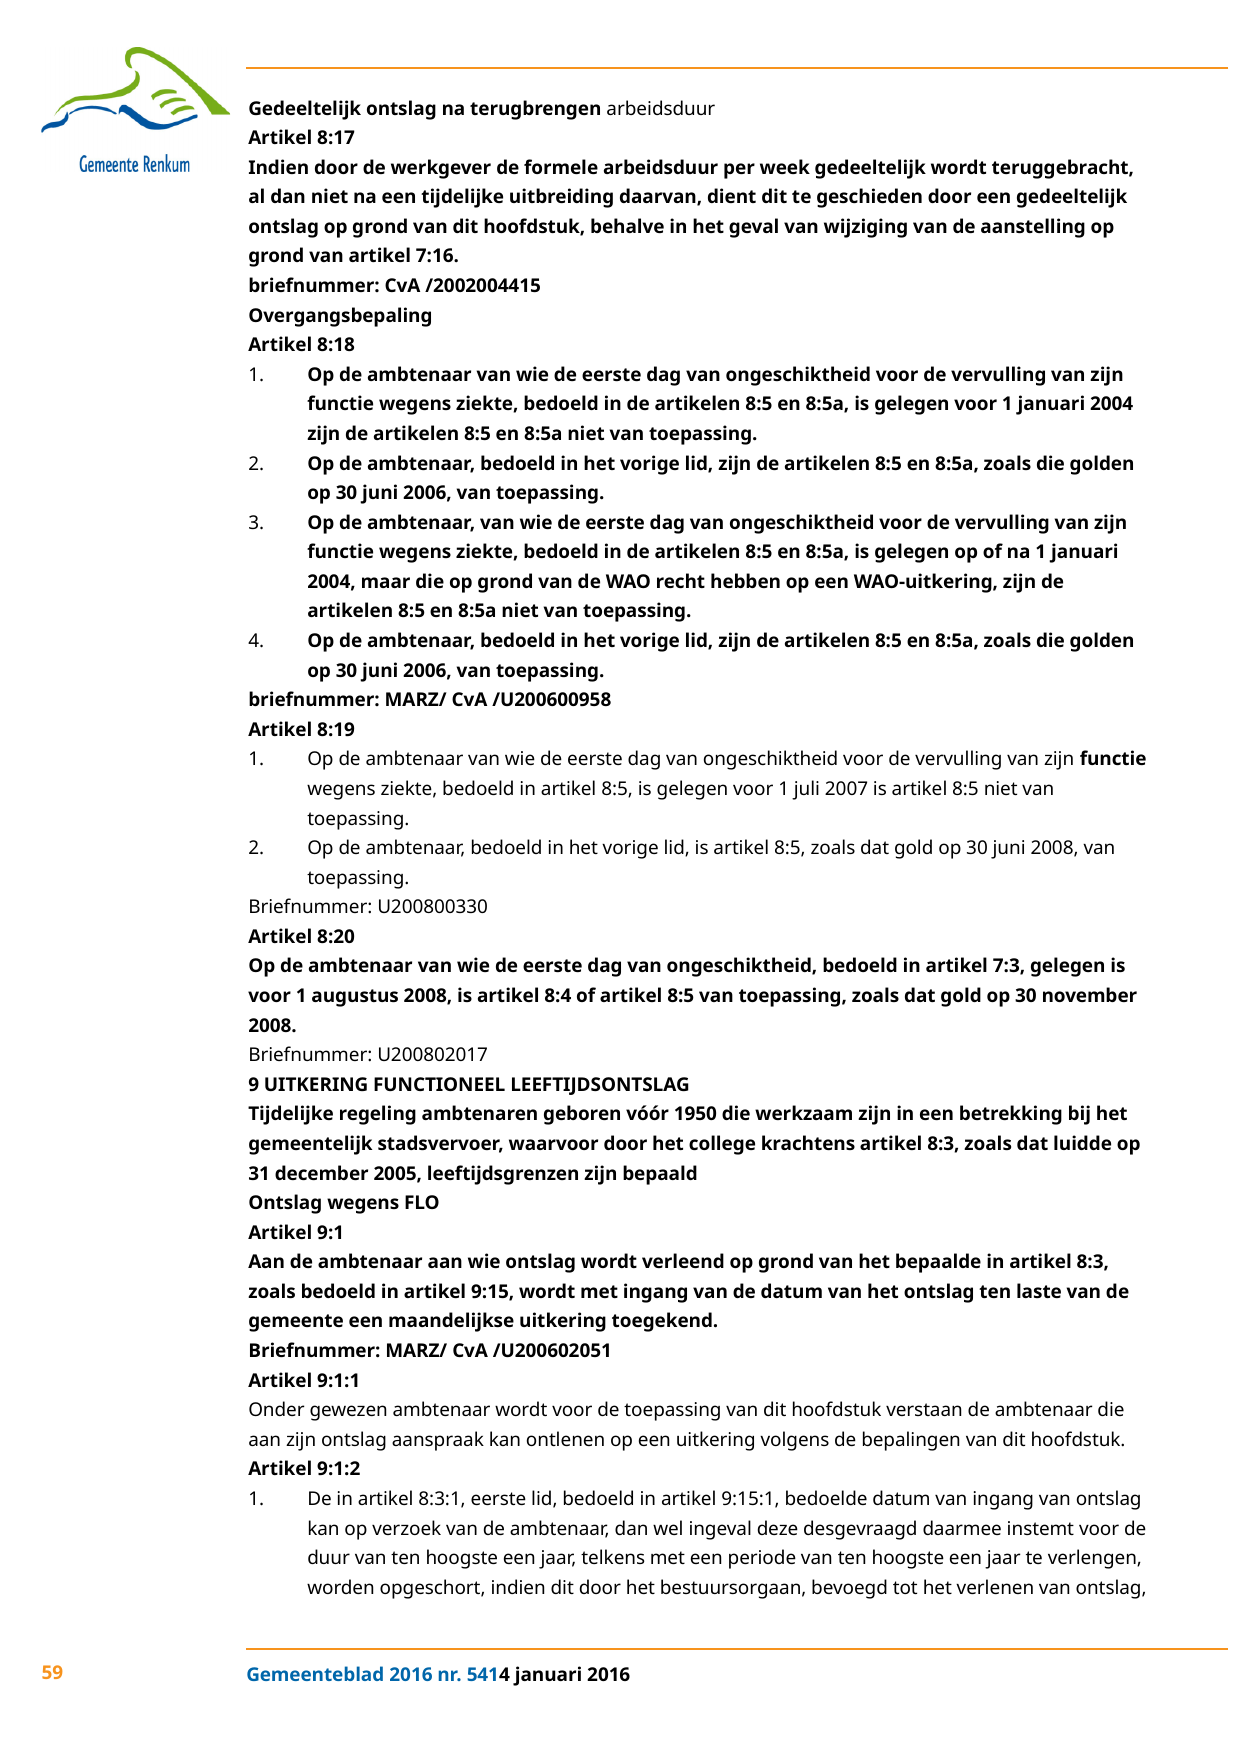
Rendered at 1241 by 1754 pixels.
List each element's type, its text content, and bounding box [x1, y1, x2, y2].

text Artikel 9:1:2 [248, 1456, 1152, 1481]
list Op de ambtenaar van wie de eerste dag van ongeschiktheid voor de vervulling van zijn functie wegens ziekte, bedoeld in de artikelen 8:5 en 8:5a, is gelegen voor 1 januari 2004 zijn de artikelen 8:5 en 8:5a niet van toepassing. [248, 361, 1152, 446]
text Artikel 8:20 [248, 923, 1152, 949]
list Op de ambtenaar, van wie de eerste dag van ongeschiktheid voor de vervulling van zijn functie wegens ziekte, bedoeld in de artikelen 8:5 en 8:5a, is gelegen op of na 1 januari 2004, maar die op grond van de WAO recht hebben op een WAO-uitkering, zijn de artikelen 8:5 en 8:5a niet van toepassing. [248, 509, 1152, 623]
list Op de ambtenaar, bedoeld in het vorige lid, zijn de artikelen 8:5 en 8:5a, zoals die golden op 30 juni 2006, van toepassing. [248, 627, 1152, 683]
list Op de ambtenaar van wie de eerste dag van ongeschiktheid voor de vervulling van zijn functie wegens ziekte, bedoeld in artikel 8:5, is gelegen voor 1 juli 2007 is artikel 8:5 niet van toepassing. [248, 746, 1152, 831]
list De in artikel 8:3:1, eerste lid, bedoeld in artikel 9:15:1, bedoelde datum van ingang van ontslag kan op verzoek van de ambtenaar, dan wel ingeval deze desgevraagd daarmee instemt voor de duur van ten hoogste een jaar, telkens met een periode van ten hoogste een jaar te verlengen, worden opgeschort, indien dit door het bestuursorgaan, bevoegd tot het verlenen van ontslag, [248, 1485, 1152, 1600]
text Artikel 8:19 [248, 716, 1152, 742]
text Gedeeltelijk ontslag na terugbrengen arbeidsduur [248, 95, 1152, 121]
text Artikel 9:1 [248, 1219, 1152, 1245]
text Artikel 8:17 [248, 124, 1152, 150]
text Op de ambtenaar van wie de eerste dag van ongeschiktheid, bedoeld in artikel 7:3, gelegen is voor 1 augustus 2008, is artikel 8:4 of artikel 8:5 van toepassing, zoals dat gold op 30 november 2008. [248, 953, 1152, 1038]
text briefnummer: MARZ/ CvA /U200600958 [248, 686, 1152, 712]
text Onder gewezen ambtenaar wordt voor de toepassing van dit hoofdstuk verstaan de ambtenaar die aan zijn ontslag aanspraak kan ontlenen op een uitkering volgens de bepalingen van dit hoofdstuk. [248, 1396, 1152, 1452]
text Briefnummer: U200800330 [248, 893, 1152, 919]
text 9 UITKERING FUNCTIONEEL LEEFTIJDSONTSLAG [248, 1071, 1152, 1097]
text Overgangsbepaling [248, 302, 1152, 328]
list Op de ambtenaar, bedoeld in het vorige lid, is artikel 8:5, zoals dat gold op 30 juni 2008, van toepassing. [248, 834, 1152, 890]
text Tijdelijke regeling ambtenaren geboren vóór 1950 die werkzaam zijn in een betrekking bij het gemeentelijk stadsvervoer, waarvoor door het college krachtens artikel 8:3, zoals dat luidde op 31 december 2005, leeftijdsgrenzen zijn bepaald [248, 1101, 1152, 1186]
text Briefnummer: U200802017 [248, 1041, 1152, 1067]
text Aan de ambtenaar aan wie ontslag wordt verleend op grond van het bepaalde in artikel 8:3, zoals bedoeld in artikel 9:15, wordt met ingang van de datum van het ontslag ten laste van de gemeente een maandelijkse uitkering toegekend. [248, 1248, 1152, 1333]
text Briefnummer: MARZ/ CvA /U200602051 [248, 1337, 1152, 1363]
text Artikel 9:1:1 [248, 1367, 1152, 1393]
text Indien door de werkgever de formele arbeidsduur per week gedeeltelijk wordt teruggebracht, al dan niet na een tijdelijke uitbreiding daarvan, dient dit te geschieden door een gedeeltelijk ontslag op grond van dit hoofdstuk, behalve in het geval van wijziging van de aanstelling op grond van artikel 7:16. [248, 154, 1152, 268]
text briefnummer: CvA /2002004415 [248, 272, 1152, 298]
text Artikel 8:18 [248, 331, 1152, 357]
list Op de ambtenaar, bedoeld in het vorige lid, zijn de artikelen 8:5 en 8:5a, zoals die golden op 30 juni 2006, van toepassing. [248, 450, 1152, 505]
text Ontslag wegens FLO [248, 1189, 1152, 1215]
picture [41, 47, 231, 172]
